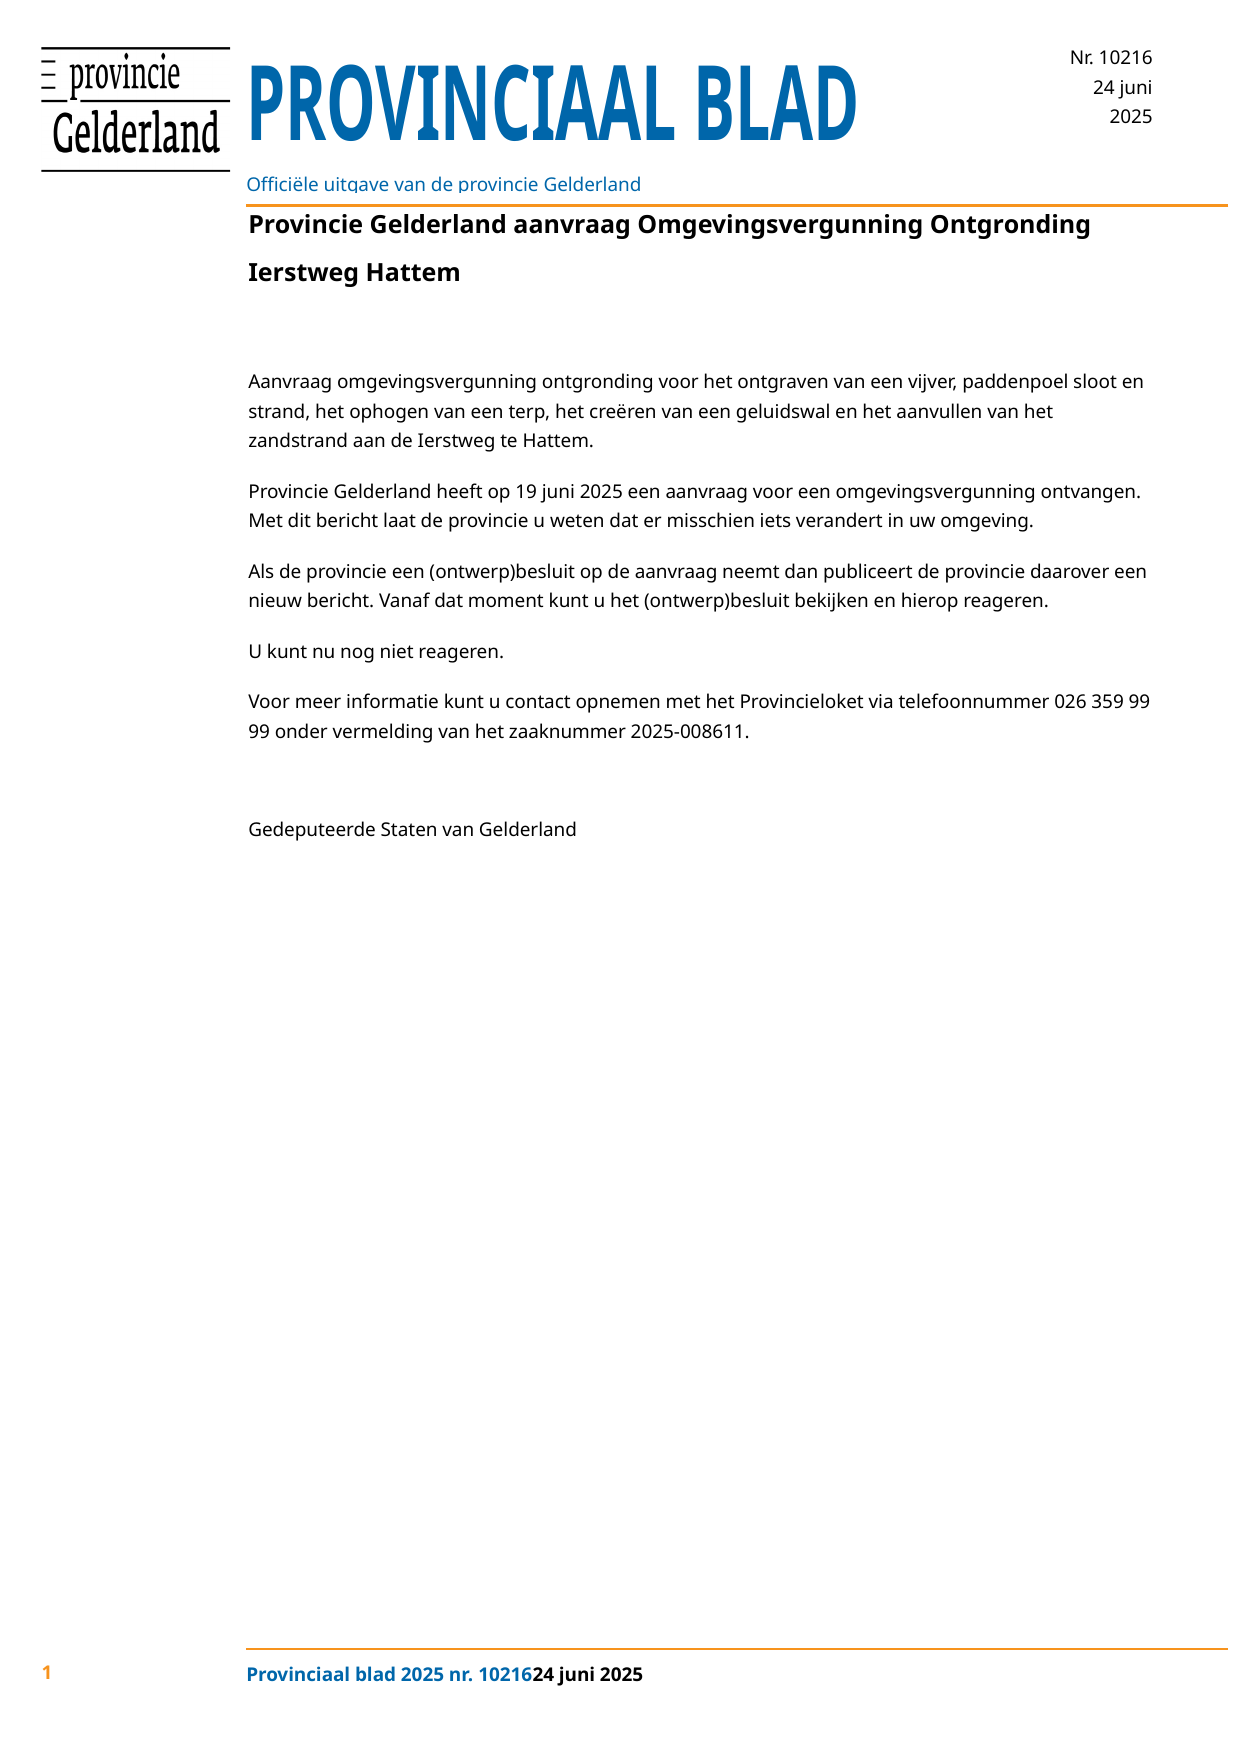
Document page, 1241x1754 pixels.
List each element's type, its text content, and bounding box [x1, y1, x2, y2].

text Gedeputeerde Staten van Gelderland [248, 816, 1152, 842]
text Als de provincie een (ontwerp)besluit op de aanvraag neemt dan publiceert de provincie daarover een nieuw bericht. Vanaf dat moment kunt u het (ontwerp)besluit bekijken en hierop reageren. [248, 558, 1152, 613]
text U kunt nu nog niet reageren. [248, 638, 1152, 664]
text Provincie Gelderland heeft op 19 juni 2025 een aanvraag voor een omgevingsvergunning ontvangen. Met dit bericht laat de provincie u weten dat er misschien iets verandert in uw omgeving. [248, 478, 1152, 533]
text Voor meer informatie kunt u contact opnemen met het Provincieloket via telefoonnummer 026 359 99 99 onder vermelding van het zaaknummer 2025-008611. [248, 688, 1152, 744]
picture [41, 47, 231, 172]
text Provincie Gelderland aanvraag Omgevingsvergunning Ontgronding Ierstweg Hattem [248, 207, 1152, 288]
text Aanvraag omgevingsvergunning ontgronding voor het ontgraven van een vijver, paddenpoel sloot en strand, het ophogen van een terp, het creëren van een geluidswal en het aanvullen van het zandstrand aan de Ierstweg te Hattem. [248, 368, 1152, 453]
